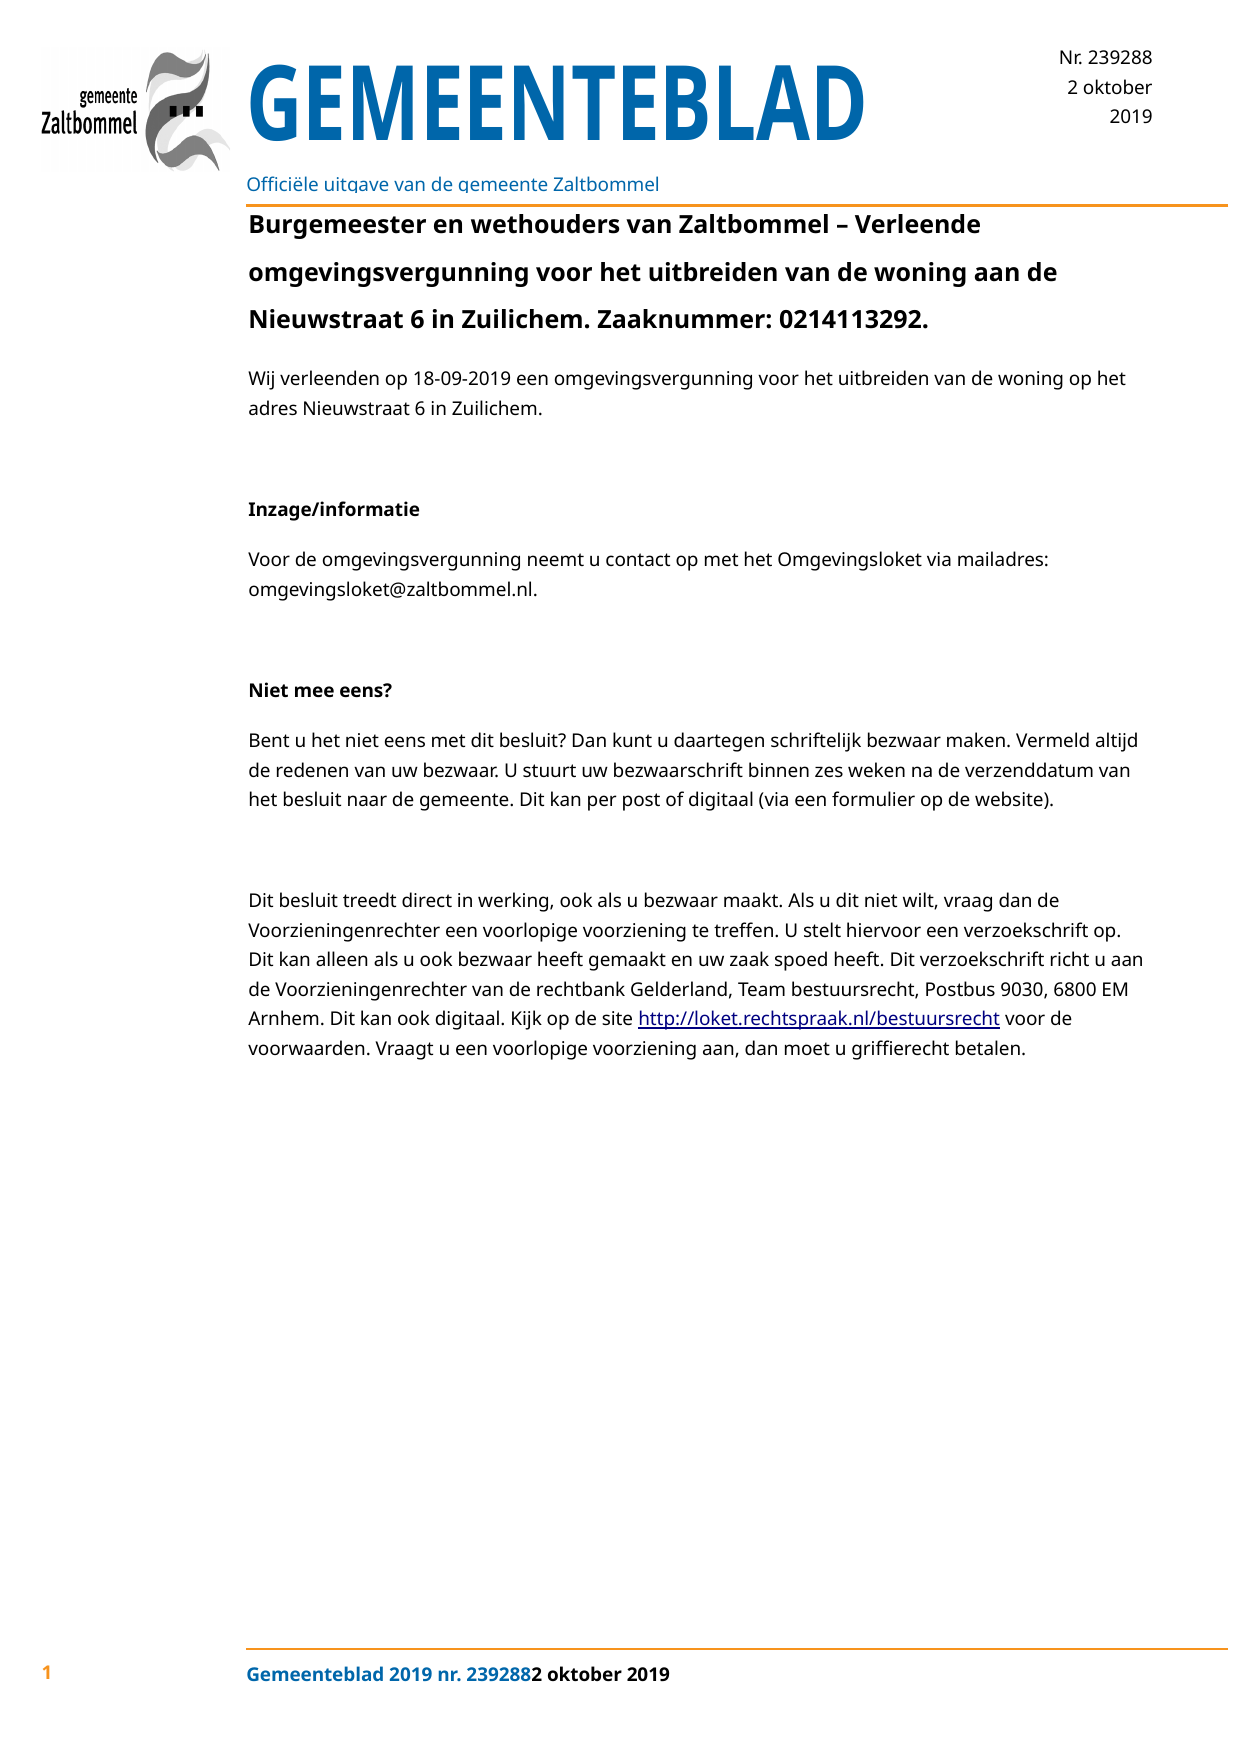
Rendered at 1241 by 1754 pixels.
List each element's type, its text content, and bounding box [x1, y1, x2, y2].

text Dit besluit treedt direct in werking, ook als u bezwaar maakt. Als u dit niet wilt, vraag dan de Voorzieningenrechter een voorlopige voorziening te treffen. U stelt hiervoor een verzoekschrift op. Dit kan alleen als u ook bezwaar heeft gemaakt en uw zaak spoed heeft. Dit verzoekschrift richt u aan de Voorzieningenrechter van de rechtbank Gelderland, Team bestuursrecht, Postbus 9030, 6800 EM Arnhem. Dit kan ook digitaal. Kijk op de site http://loket.rechtspraak.nl/bestuursrecht voor de voorwaarden. Vraagt u een voorlopige voorziening aan, dan moet u griffierecht betalen. [248, 887, 1152, 1061]
picture [41, 47, 231, 172]
text Bent u het niet eens met dit besluit? Dan kunt u daartegen schriftelijk bezwaar maken. Vermeld altijd de redenen van uw bezwaar. U stuurt uw bezwaarschrift binnen zes weken na de verzenddatum van het besluit naar de gemeente. Dit kan per post of digitaal (via een formulier op de website). [248, 727, 1152, 812]
text Inzage/informatie [248, 496, 1152, 522]
text Wij verleenden op 18-09-2019 een omgevingsvergunning voor het uitbreiden van de woning op het adres Nieuwstraat 6 in Zuilichem. [248, 366, 1152, 421]
text Niet mee eens? [248, 677, 1152, 702]
text Burgemeester en wethouders van Zaltbommel – Verleende omgevingsvergunning voor het uitbreiden van de woning aan de Nieuwstraat 6 in Zuilichem. Zaaknummer: 0214113292. [248, 207, 1152, 336]
text Voor de omgevingsvergunning neemt u contact op met het Omgevingsloket via mailadres: omgevingsloket@zaltbommel.nl. [248, 546, 1152, 602]
